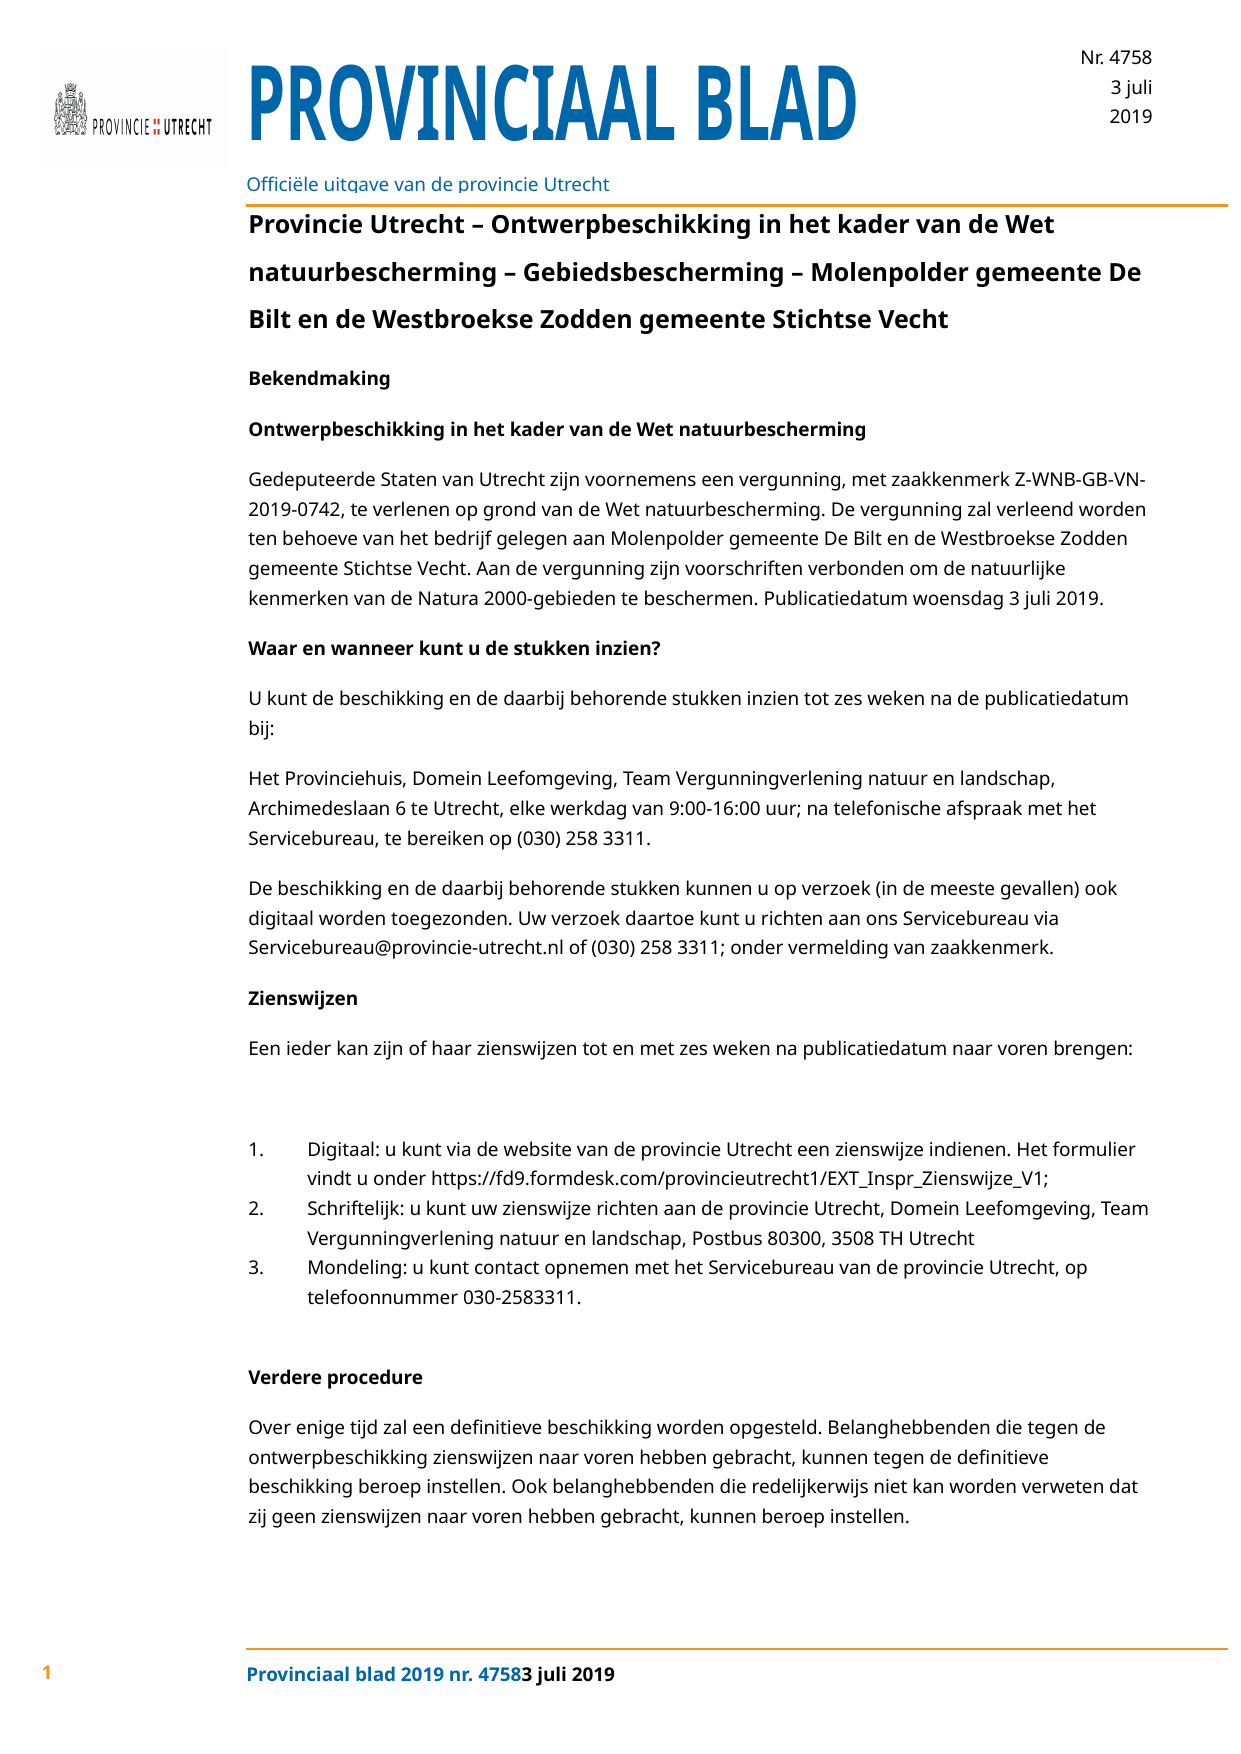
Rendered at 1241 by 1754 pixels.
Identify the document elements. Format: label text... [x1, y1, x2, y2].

text Zienswijzen [248, 985, 1152, 1010]
list Schriftelijk: u kunt uw zienswijze richten aan de provincie Utrecht, Domein Leefomgeving, Team Vergunningverlening natuur en landschap, Postbus 80300, 3508 TH Utrecht [248, 1195, 1152, 1250]
list Digitaal: u kunt via de website van de provincie Utrecht een zienswijze indienen. Het formulier vindt u onder https://fd9.formdesk.com/provincieutrecht1/EXT_Inspr_Zienswijze_V1; [248, 1136, 1152, 1191]
text Ontwerpbeschikking in het kader van de Wet natuurbescherming [248, 416, 1152, 442]
text Waar en wanneer kunt u de stukken inzien? [248, 635, 1152, 661]
picture [41, 47, 231, 172]
text U kunt de beschikking en de daarbij behorende stukken inzien tot zes weken na de publicatiedatum bij: [248, 686, 1152, 741]
text Gedeputeerde Staten van Utrecht zijn voornemens een vergunning, met zaakkenmerk Z-WNB-GB-VN-2019-0742, te verlenen op grond van de Wet natuurbescherming. De vergunning zal verleend worden ten behoeve van het bedrijf gelegen aan Molenpolder gemeente De Bilt en de Westbroekse Zodden gemeente Stichtse Vecht. Aan de vergunning zijn voorschriften verbonden om de natuurlijke kenmerken van de Natura 2000-gebieden te beschermen. Publicatiedatum woensdag 3 juli 2019. [248, 466, 1152, 610]
text De beschikking en de daarbij behorende stukken kunnen u op verzoek (in de meeste gevallen) ook digitaal worden toegezonden. Uw verzoek daartoe kunt u richten aan ons Servicebureau via Servicebureau@provincie-utrecht.nl of (030) 258 3311; onder vermelding van zaakkenmerk. [248, 875, 1152, 960]
text Verdere procedure [248, 1364, 1152, 1389]
text Een ieder kan zijn of haar zienswijzen tot en met zes weken na publicatiedatum naar voren brengen: [248, 1035, 1152, 1061]
list Mondeling: u kunt contact opnemen met het Servicebureau van de provincie Utrecht, op telefoonnummer 030-2583311. [248, 1254, 1152, 1309]
text Bekendmaking [248, 366, 1152, 391]
text Het Provinciehuis, Domein Leefomgeving, Team Vergunningverlening natuur en landschap, Archimedeslaan 6 te Utrecht, elke werkdag van 9:00-16:00 uur; na telefonische afspraak met het Servicebureau, te bereiken op (030) 258 3311. [248, 766, 1152, 850]
text Provincie Utrecht – Ontwerpbeschikking in het kader van de Wet natuurbescherming – Gebiedsbescherming – Molenpolder gemeente De Bilt en de Westbroekse Zodden gemeente Stichtse Vecht [248, 207, 1152, 336]
text Over enige tijd zal een definitieve beschikking worden opgesteld. Belanghebbenden die tegen de ontwerpbeschikking zienswijzen naar voren hebben gebracht, kunnen tegen de definitieve beschikking beroep instellen. Ook belanghebbenden die redelijkerwijs niet kan worden verweten dat zij geen zienswijzen naar voren hebben gebracht, kunnen beroep instellen. [248, 1414, 1152, 1529]
